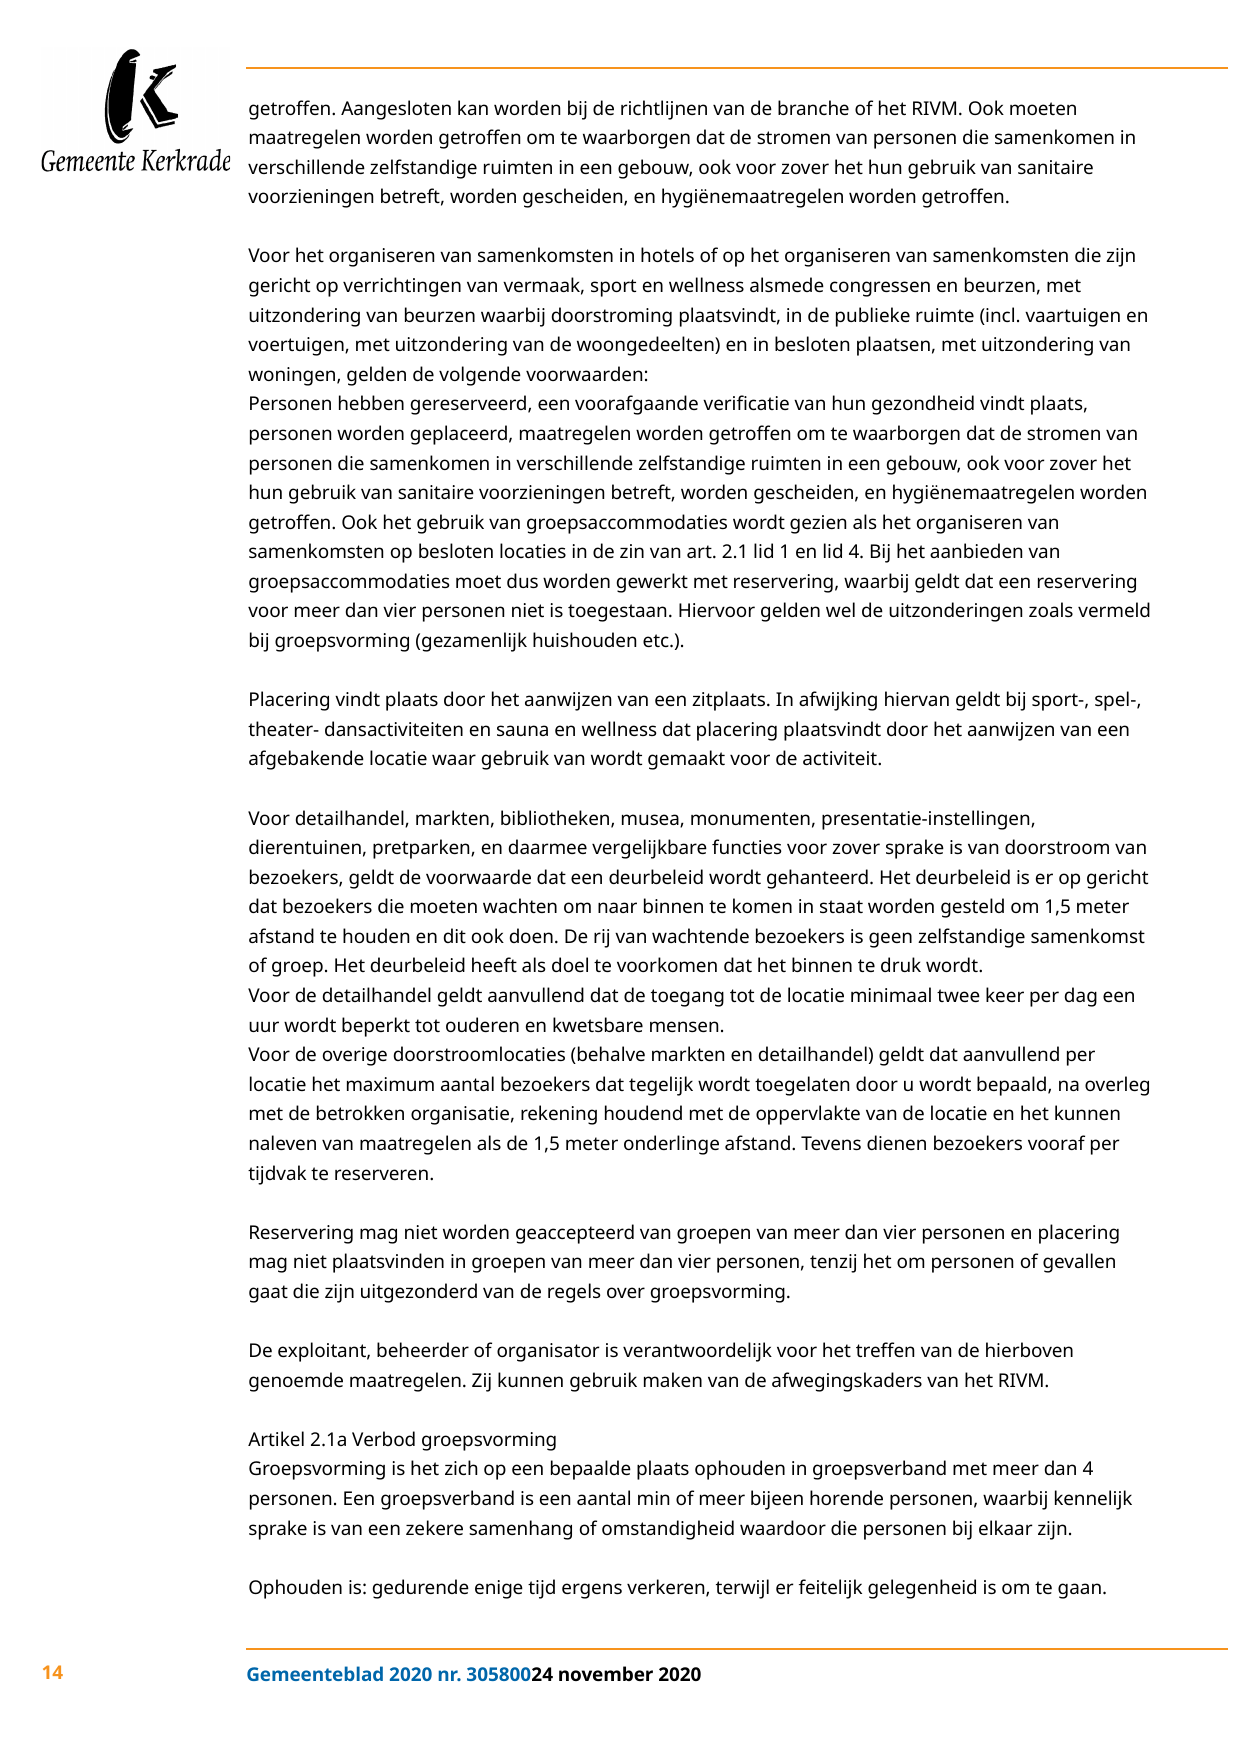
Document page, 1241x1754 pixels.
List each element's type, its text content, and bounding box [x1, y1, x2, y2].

text Personen hebben gereserveerd, een voorafgaande verificatie van hun gezondheid vindt plaats, personen worden geplaceerd, maatregelen worden getroffen om te waarborgen dat de stromen van personen die samenkomen in verschillende zelfstandige ruimten in een gebouw, ook voor zover het hun gebruik van sanitaire voorzieningen betreft, worden gescheiden, en hygiënemaatregelen worden getroffen. Ook het gebruik van groepsaccommodaties wordt gezien als het organiseren van samenkomsten op besloten locaties in de zin van art. 2.1 lid 1 en lid 4. Bij het aanbieden van groepsaccommodaties moet dus worden gewerkt met reservering, waarbij geldt dat een reservering voor meer dan vier personen niet is toegestaan. Hiervoor gelden wel de uitzonderingen zoals vermeld bij groepsvorming (gezamenlijk huishouden etc.). [248, 391, 1152, 653]
text Voor detailhandel, markten, bibliotheken, musea, monumenten, presentatie-instellingen, dierentuinen, pretparken, en daarmee vergelijkbare functies voor zover sprake is van doorstroom van bezoekers, geldt de voorwaarde dat een deurbeleid wordt gehanteerd. Het deurbeleid is er op gericht dat bezoekers die moeten wachten om naar binnen te komen in staat worden gesteld om 1,5 meter afstand te houden en dit ook doen. De rij van wachtende bezoekers is geen zelfstandige samenkomst of groep. Het deurbeleid heeft als doel te voorkomen dat het binnen te druk wordt. [248, 805, 1152, 978]
text Placering vindt plaats door het aanwijzen van een zitplaats. In afwijking hiervan geldt bij sport-, spel-, theater- dansactiviteiten en sauna en wellness dat placering plaatsvindt door het aanwijzen van een afgebakende locatie waar gebruik van wordt gemaakt voor de activiteit. [248, 686, 1152, 771]
text Groepsvorming is het zich op een bepaalde plaats ophouden in groepsverband met meer dan 4 personen. Een groepsverband is een aantal min of meer bijeen horende personen, waarbij kennelijk sprake is van een zekere samenhang of omstandigheid waardoor die personen bij elkaar zijn. [248, 1456, 1152, 1541]
text getroffen. Aangesloten kan worden bij de richtlijnen van de branche of het RIVM. Ook moeten maatregelen worden getroffen om te waarborgen dat de stromen van personen die samenkomen in verschillende zelfstandige ruimten in een gebouw, ook voor zover het hun gebruik van sanitaire voorzieningen betreft, worden gescheiden, en hygiënemaatregelen worden getroffen. [248, 95, 1152, 209]
text Voor de detailhandel geldt aanvullend dat de toegang tot de locatie minimaal twee keer per dag een uur wordt beperkt tot ouderen en kwetsbare mensen. [248, 982, 1152, 1038]
text Ophouden is: gedurende enige tijd ergens verkeren, terwijl er feitelijk gelegenheid is om te gaan. [248, 1574, 1152, 1600]
picture [41, 47, 231, 172]
text Reservering mag niet worden geaccepteerd van groepen van meer dan vier personen en placering mag niet plaatsvinden in groepen van meer dan vier personen, tenzij het om personen of gevallen gaat die zijn uitgezonderd van de regels over groepsvorming. [248, 1219, 1152, 1304]
text Voor de overige doorstroomlocaties (behalve markten en detailhandel) geldt dat aanvullend per locatie het maximum aantal bezoekers dat tegelijk wordt toegelaten door u wordt bepaald, na overleg met de betrokken organisatie, rekening houdend met de oppervlakte van de locatie en het kunnen naleven van maatregelen als de 1,5 meter onderlinge afstand. Tevens dienen bezoekers vooraf per tijdvak te reserveren. [248, 1041, 1152, 1186]
text Artikel 2.1a Verbod groepsvorming [248, 1426, 1152, 1452]
text De exploitant, beheerder of organisator is verantwoordelijk voor het treffen van de hierboven genoemde maatregelen. Zij kunnen gebruik maken van de afwegingskaders van het RIVM. [248, 1337, 1152, 1393]
text Voor het organiseren van samenkomsten in hotels of op het organiseren van samenkomsten die zijn gericht op verrichtingen van vermaak, sport en wellness alsmede congressen en beurzen, met uitzondering van beurzen waarbij doorstroming plaatsvindt, in de publieke ruimte (incl. vaartuigen en voertuigen, met uitzondering van de woongedeelten) en in besloten plaatsen, met uitzondering van woningen, gelden de volgende voorwaarden: [248, 243, 1152, 387]
